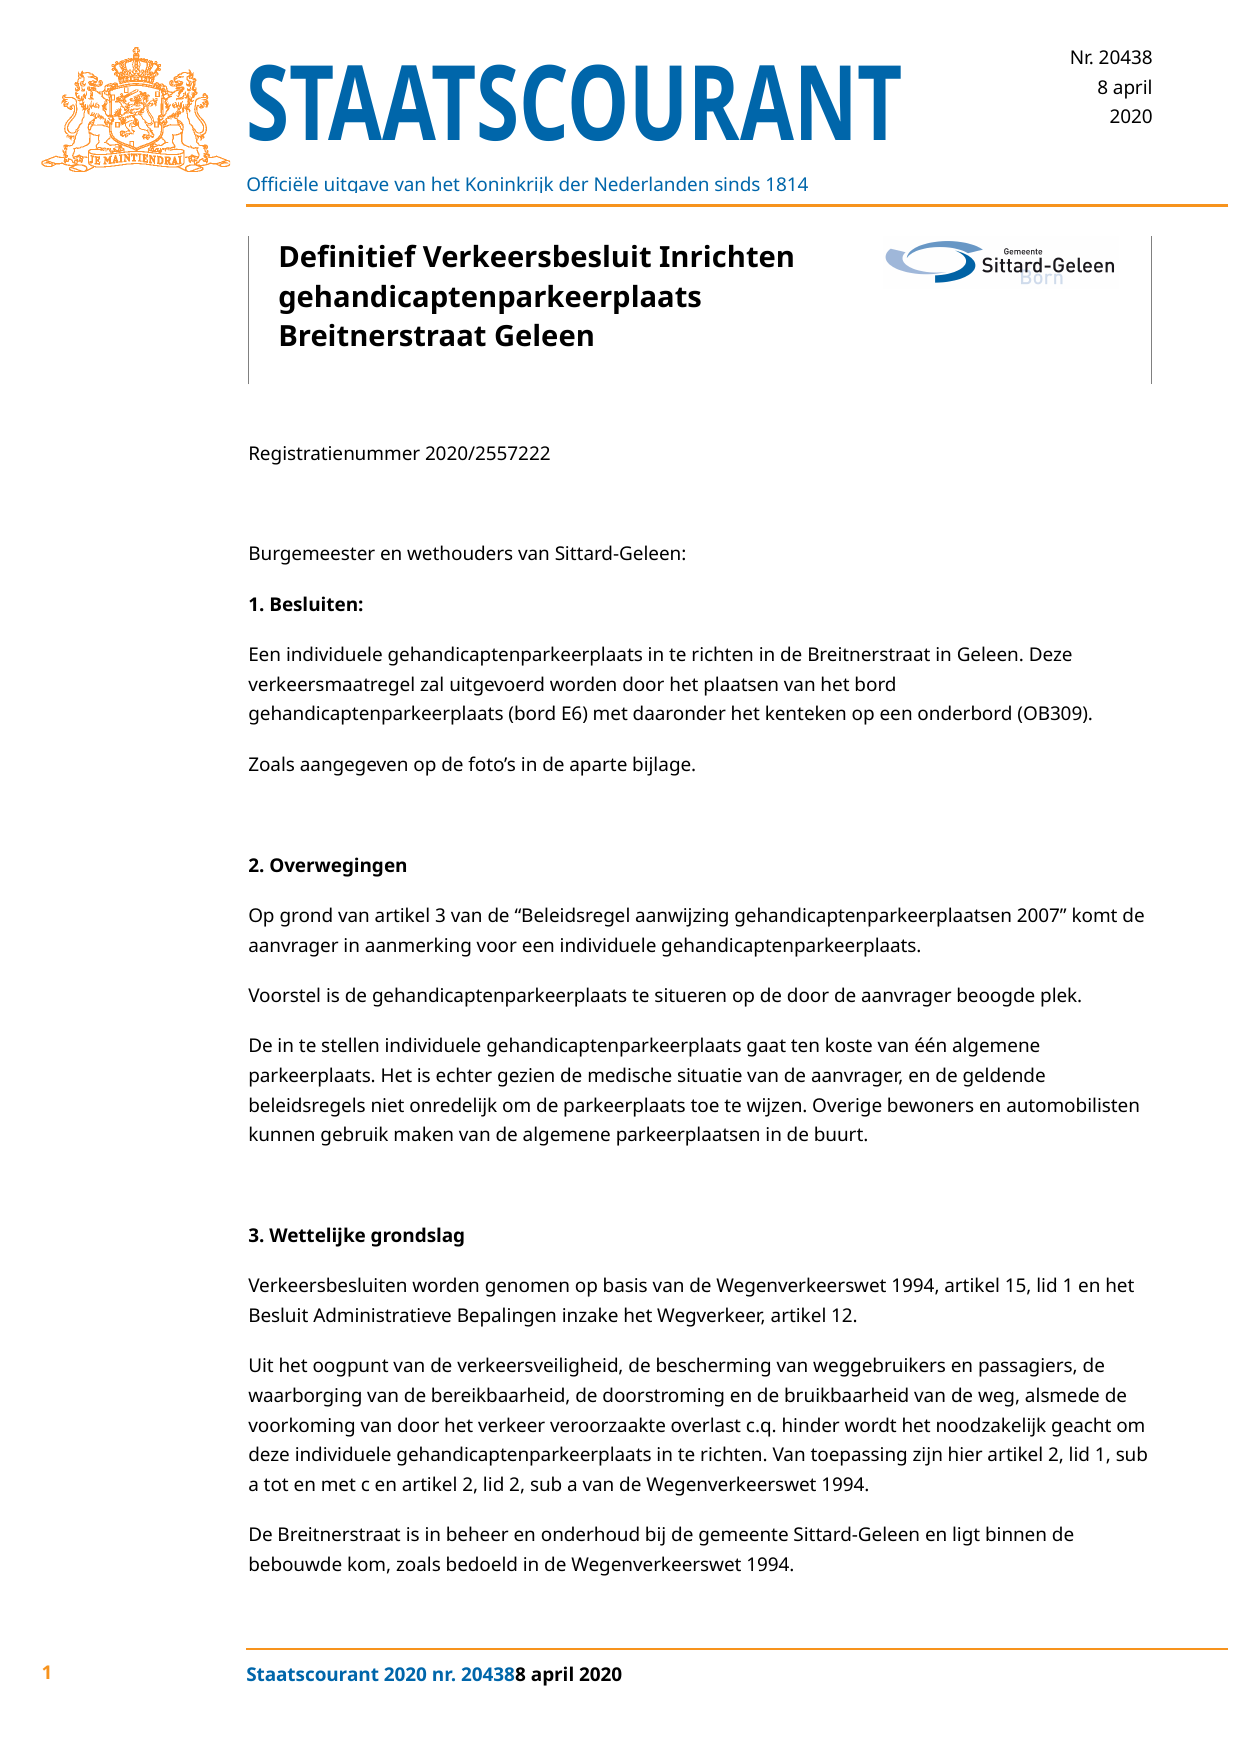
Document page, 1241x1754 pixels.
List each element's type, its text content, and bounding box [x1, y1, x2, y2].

table_header [850, 236, 1151, 384]
text Verkeersbesluiten worden genomen op basis van de Wegenverkeerswet 1994, artikel 15, lid 1 en het Besluit Administratieve Bepalingen inzake het Wegverkeer, artikel 12. [248, 1273, 1152, 1328]
text Registratienummer 2020/2557222 [248, 440, 1152, 465]
text Uit het oogpunt van de verkeersveiligheid, de bescherming van weggebruikers en passagiers, de waarborging van de bereikbaarheid, de doorstroming en de bruikbaarheid van de weg, alsmede de voorkoming van door het verkeer veroorzaakte overlast c.q. hinder wordt het noodzakelijk geacht om deze individuele gehandicaptenparkeerplaats in te richten. Van toepassing zijn hier artikel 2, lid 1, sub a tot en met c en artikel 2, lid 2, sub a van de Wegenverkeerswet 1994. [248, 1353, 1152, 1497]
text De in te stellen individuele gehandicaptenparkeerplaats gaat ten koste van één algemene parkeerplaats. Het is echter gezien de medische situatie van de aanvrager, en de geldende beleidsregels niet onredelijk om de parkeerplaats toe te wijzen. Overige bewoners en automobilisten kunnen gebruik maken van de algemene parkeerplaatsen in de buurt. [248, 1033, 1152, 1147]
picture [882, 236, 1119, 289]
picture [41, 47, 231, 172]
text 3. Wettelijke grondslag [248, 1222, 1152, 1248]
text Burgemeester en wethouders van Sittard-Geleen: [248, 541, 1152, 566]
text Zoals aangegeven op de foto’s in de aparte bijlage. [248, 751, 1152, 777]
text Een individuele gehandicaptenparkeerplaats in te richten in de Breitnerstraat in Geleen. Deze verkeersmaatregel zal uitgevoerd worden door het plaatsen van het bord gehandicaptenparkeerplaats (bord E6) met daaronder het kenteken op een onderbord (OB309). [248, 641, 1152, 726]
text 1. Besluiten: [248, 591, 1152, 617]
text Voorstel is de gehandicaptenparkeerplaats te situeren op de door de aanvrager beoogde plek. [248, 982, 1152, 1008]
text Op grond van artikel 3 van de “Beleidsregel aanwijzing gehandicaptenparkeerplaatsen 2007” komt de aanvrager in aanmerking voor een individuele gehandicaptenparkeerplaats. [248, 902, 1152, 957]
text 2. Overwegingen [248, 852, 1152, 877]
table_header Definitief Verkeersbesluit Inrichten gehandicaptenparkeerplaats Breitnerstraat Geleen [249, 236, 850, 384]
text De Breitnerstraat is in beheer en onderhoud bij de gemeente Sittard-Geleen en ligt binnen de bebouwde kom, zoals bedoeld in de Wegenverkeerswet 1994. [248, 1521, 1152, 1577]
